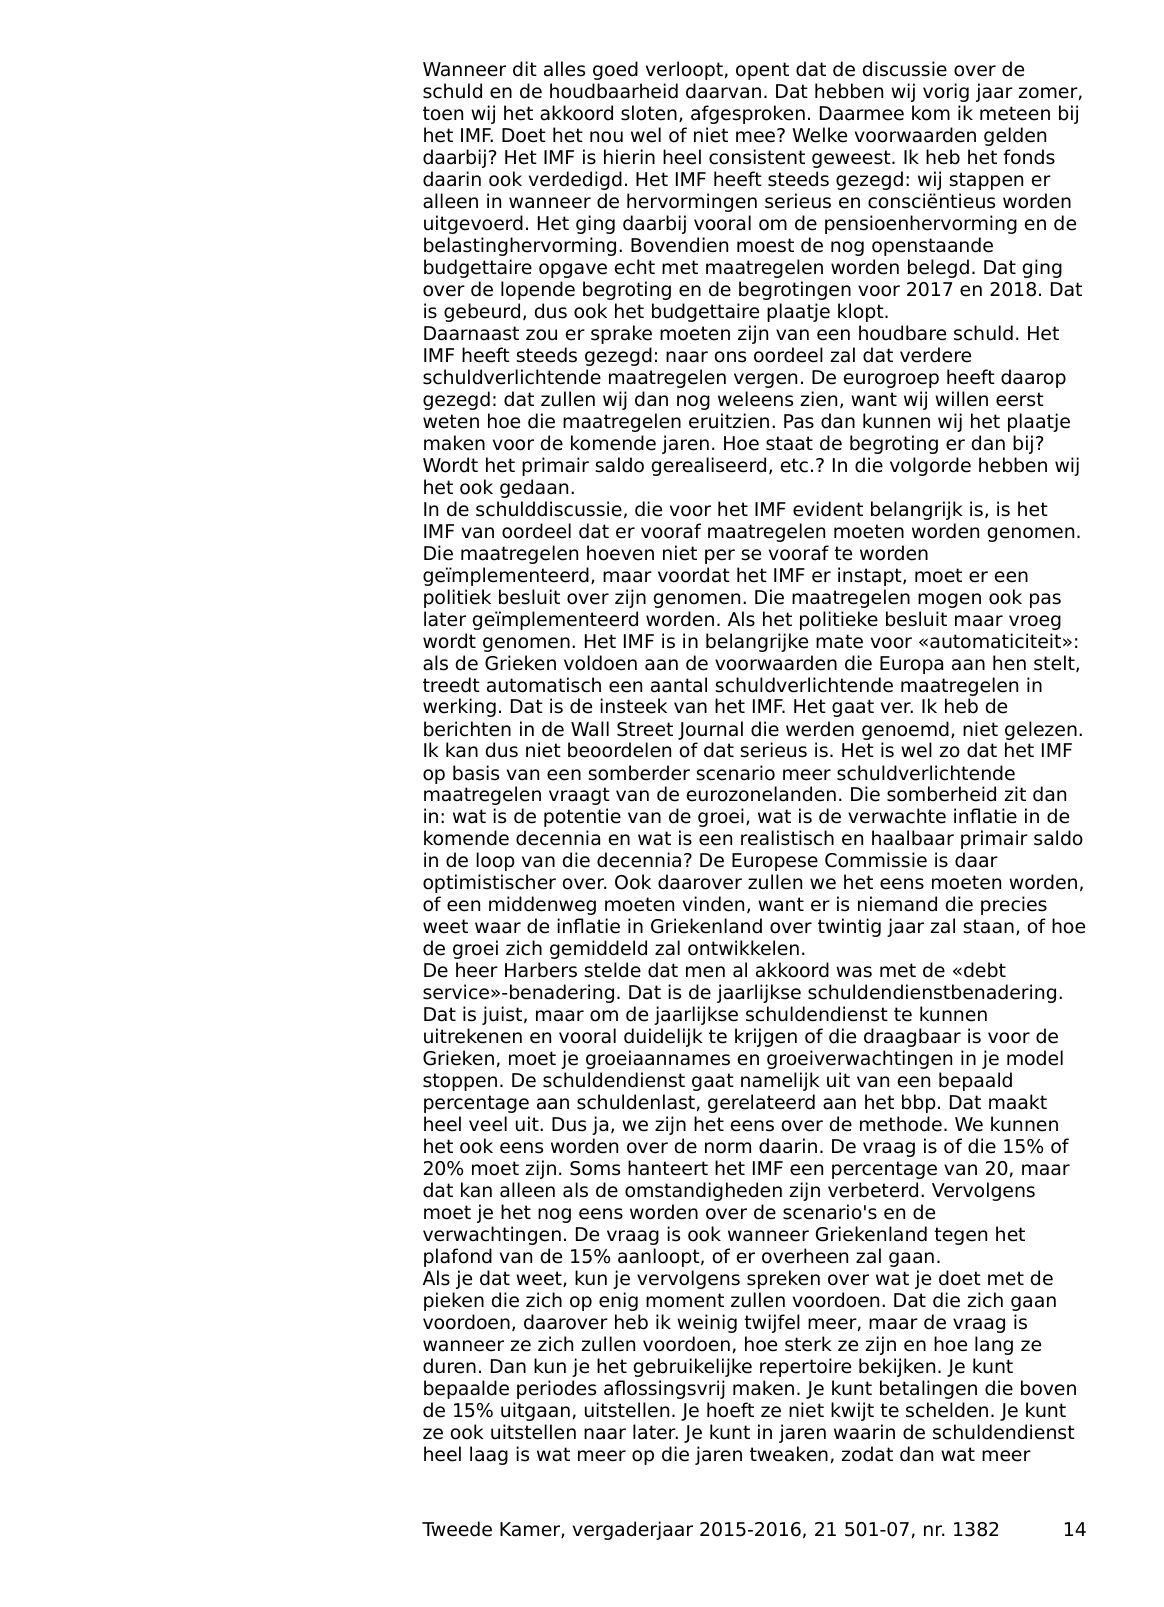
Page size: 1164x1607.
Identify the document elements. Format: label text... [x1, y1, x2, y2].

text De heer Harbers stelde dat men al akkoord was met de «debt service»-benadering. Dat is de jaarlijkse schuldendienstbenadering. Dat is juist, maar om de jaarlijkse schuldendienst te kunnen uitrekenen en vooral duidelijk te krijgen of die draagbaar is voor de Grieken, moet je groeiaannames en groeiverwachtingen in je model stoppen. De schuldendienst gaat namelijk uit van een bepaald percentage aan schuldenlast, gerelateerd aan het bbp. Dat maakt heel veel uit. Dus ja, we zijn het eens over de methode. We kunnen het ook eens worden over de norm daarin. De vraag is of die 15% of 20% moet zijn. Soms hanteert het IMF een percentage van 20, maar dat kan alleen als de omstandigheden zijn verbeterd. Vervolgens moet je het nog eens worden over de scenario's en de verwachtingen. De vraag is ook wanneer Griekenland tegen het plafond van de 15% aanloopt, of er overheen zal gaan. [422, 960, 1087, 1268]
text Als je dat weet, kun je vervolgens spreken over wat je doet met de pieken die zich op enig moment zullen voordoen. Dat die zich gaan voordoen, daarover heb ik weinig twijfel meer, maar de vraag is wanneer ze zich zullen voordoen, hoe sterk ze zijn en hoe lang ze duren. Dan kun je het gebruikelijke repertoire bekijken. Je kunt bepaalde periodes aflossingsvrij maken. Je kunt betalingen die boven de 15% uitgaan, uitstellen. Je hoeft ze niet kwijt te schelden. Je kunt ze ook uitstellen naar later. Je kunt in jaren waarin de schuldendienst heel laag is wat meer op die jaren tweaken, zodat dan wat meer [422, 1268, 1087, 1466]
text Wanneer dit alles goed verloopt, opent dat de discussie over de schuld en de houdbaarheid daarvan. Dat hebben wij vorig jaar zomer, toen wij het akkoord sloten, afgesproken. Daarmee kom ik meteen bij het IMF. Doet het nou wel of niet mee? Welke voorwaarden gelden daarbij? Het IMF is hierin heel consistent geweest. Ik heb het fonds daarin ook verdedigd. Het IMF heeft steeds gezegd: wij stappen er alleen in wanneer de hervormingen serieus en consciëntieus worden uitgevoerd. Het ging daarbij vooral om de pensioenhervorming en de belastinghervorming. Bovendien moest de nog openstaande budgettaire opgave echt met maatregelen worden belegd. Dat ging over de lopende begroting en de begrotingen voor 2017 en 2018. Dat is gebeurd, dus ook het budgettaire plaatje klopt. [422, 59, 1087, 323]
text In de schulddiscussie, die voor het IMF evident belangrijk is, is het IMF van oordeel dat er vooraf maatregelen moeten worden genomen. Die maatregelen hoeven niet per se vooraf te worden geïmplementeerd, maar voordat het IMF er instapt, moet er een politiek besluit over zijn genomen. Die maatregelen mogen ook pas later geïmplementeerd worden. Als het politieke besluit maar vroeg wordt genomen. Het IMF is in belangrijke mate voor «automaticiteit»: als de Grieken voldoen aan de voorwaarden die Europa aan hen stelt, treedt automatisch een aantal schuldverlichtende maatregelen in werking. Dat is de insteek van het IMF. Het gaat ver. Ik heb de berichten in de Wall Street Journal die werden genoemd, niet gelezen. Ik kan dus niet beoordelen of dat serieus is. Het is wel zo dat het IMF op basis van een somberder scenario meer schuldverlichtende maatregelen vraagt van de eurozonelanden. Die somberheid zit dan in: wat is de potentie van de groei, wat is de verwachte inflatie in de komende decennia en wat is een realistisch en haalbaar primair saldo in de loop van die decennia? De Europese Commissie is daar optimistischer over. Ook daarover zullen we het eens moeten worden, of een middenweg moeten vinden, want er is niemand die precies weet waar de inflatie in Griekenland over twintig jaar zal staan, of hoe de groei zich gemiddeld zal ontwikkelen. [422, 499, 1087, 960]
text Daarnaast zou er sprake moeten zijn van een houdbare schuld. Het IMF heeft steeds gezegd: naar ons oordeel zal dat verdere schuldverlichtende maatregelen vergen. De eurogroep heeft daarop gezegd: dat zullen wij dan nog weleens zien, want wij willen eerst weten hoe die maatregelen eruitzien. Pas dan kunnen wij het plaatje maken voor de komende jaren. Hoe staat de begroting er dan bij? Wordt het primair saldo gerealiseerd, etc.? In die volgorde hebben wij het ook gedaan. [422, 323, 1087, 499]
